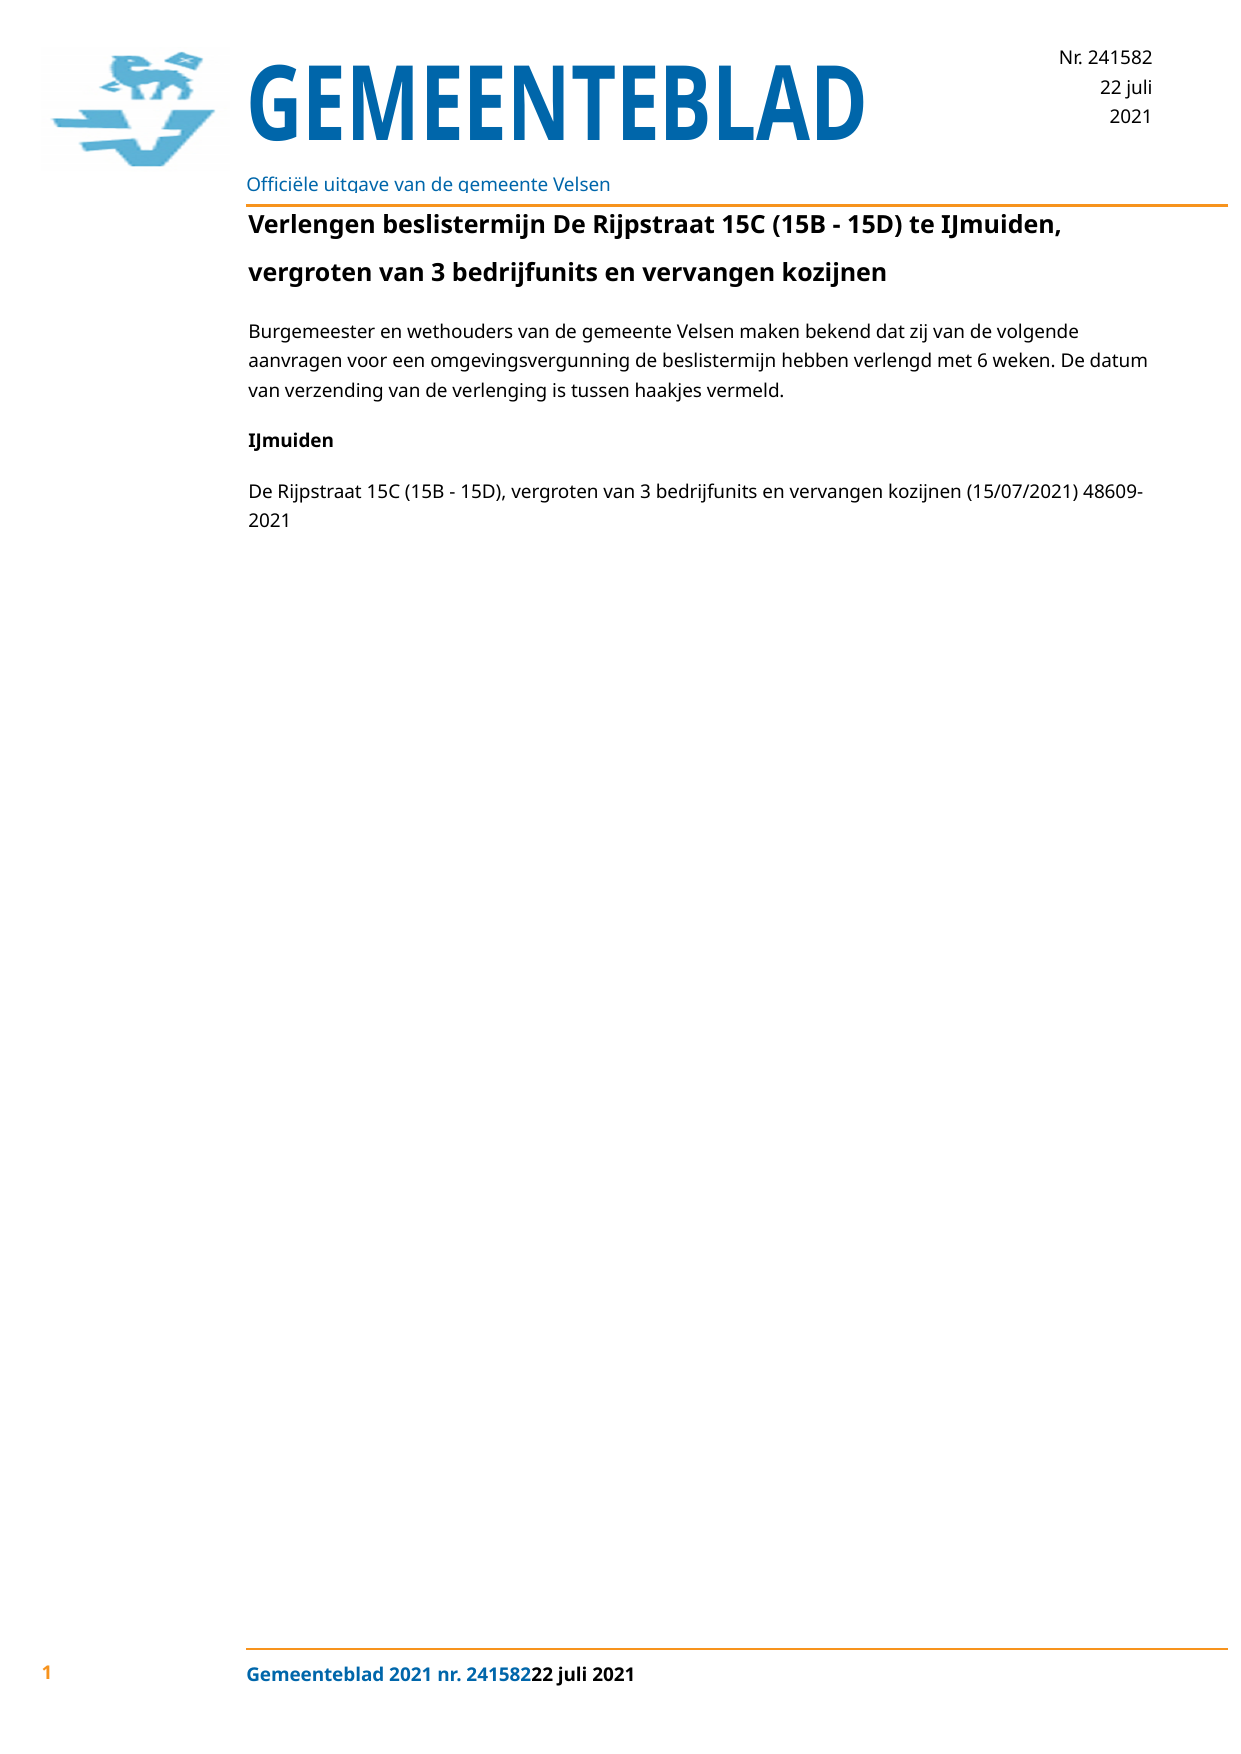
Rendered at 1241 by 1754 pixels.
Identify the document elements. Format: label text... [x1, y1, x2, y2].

picture [41, 47, 231, 172]
text De Rijpstraat 15C (15B - 15D), vergroten van 3 bedrijfunits en vervangen kozijnen (15/07/2021) 48609-2021 [248, 478, 1152, 533]
text Burgemeester en wethouders van de gemeente Velsen maken bekend dat zij van de volgende aanvragen voor een omgevingsvergunning de beslistermijn hebben verlengd met 6 weken. De datum van verzending van de verlenging is tussen haakjes vermeld. [248, 318, 1152, 403]
text IJmuiden [248, 427, 1152, 453]
text Verlengen beslistermijn De Rijpstraat 15C (15B - 15D) te IJmuiden, vergroten van 3 bedrijfunits en vervangen kozijnen [248, 207, 1152, 288]
